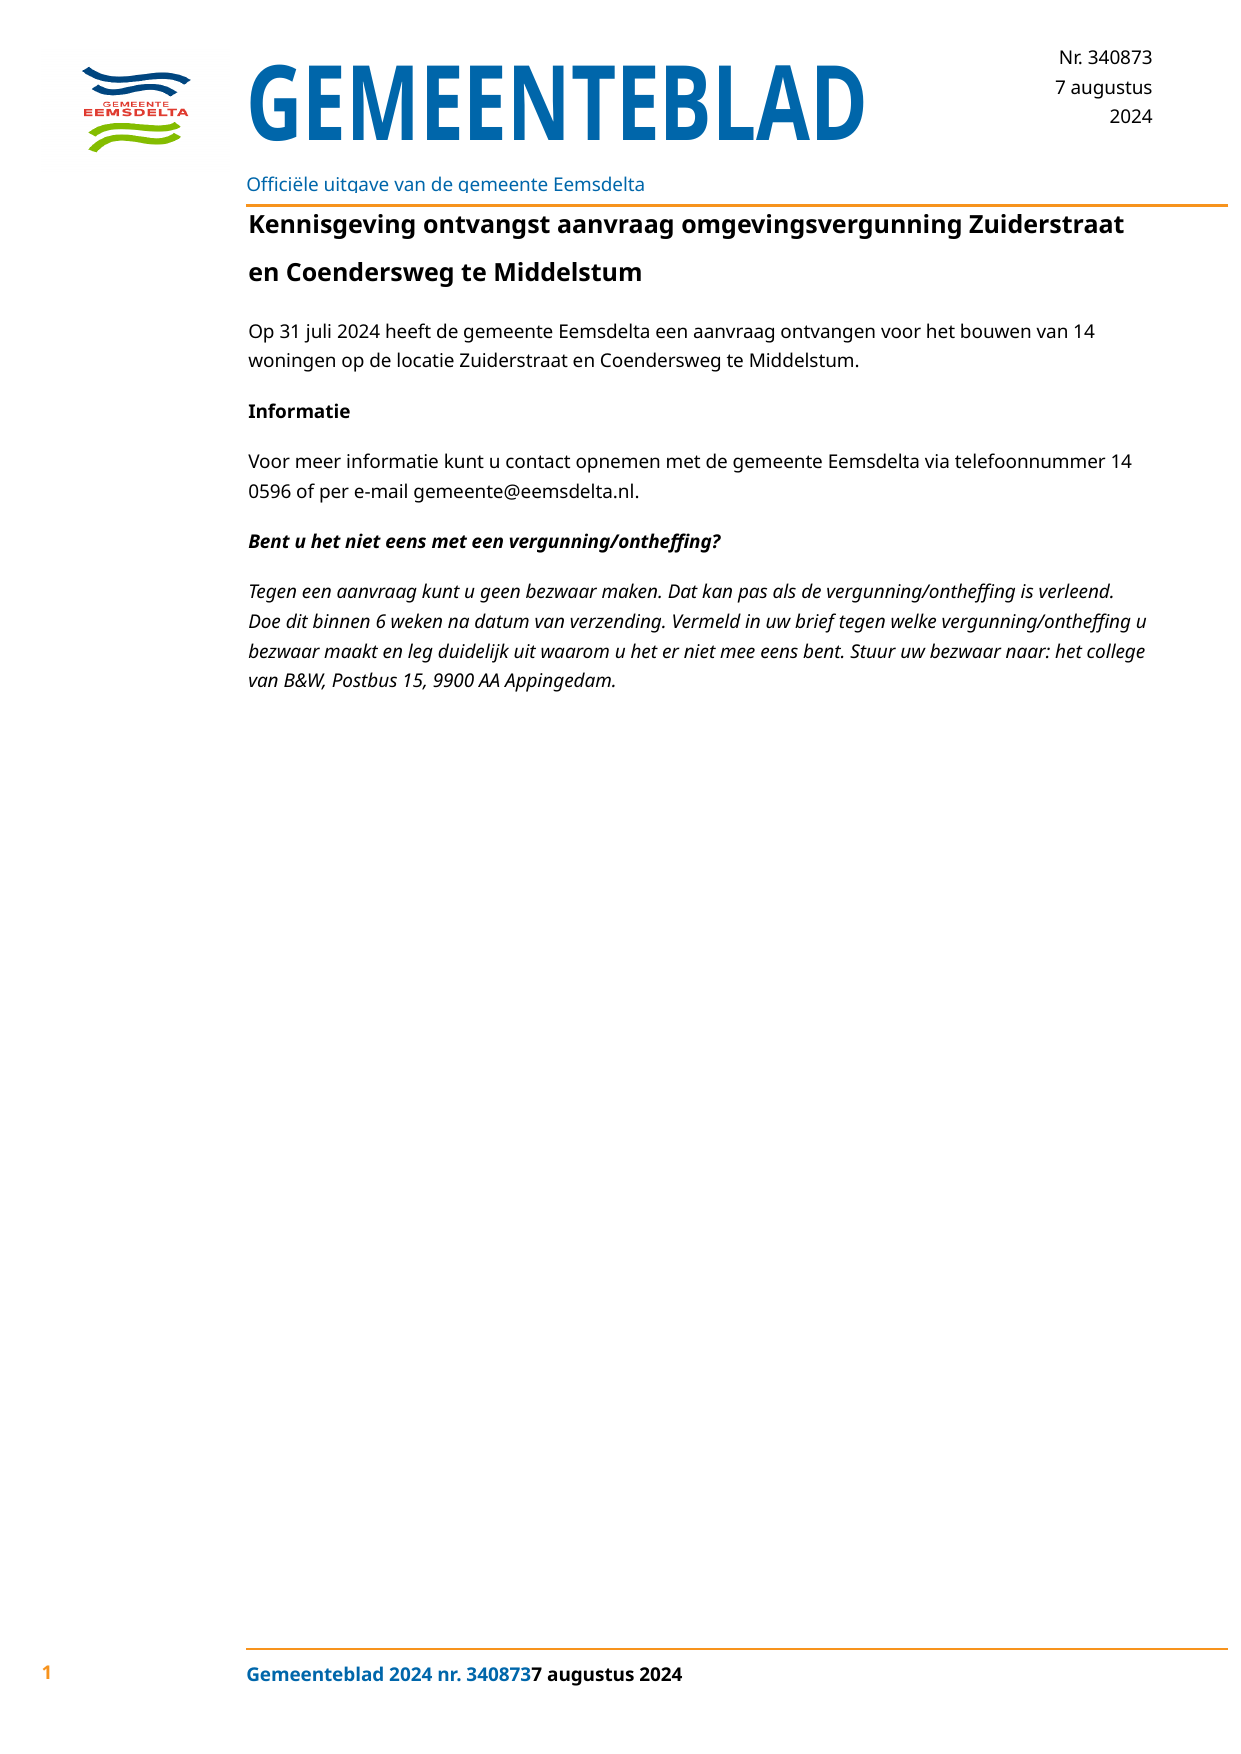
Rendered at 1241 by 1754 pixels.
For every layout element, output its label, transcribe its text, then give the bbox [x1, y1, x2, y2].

text Tegen een aanvraag kunt u geen bezwaar maken. Dat kan pas als de vergunning/ontheffing is verleend. Doe dit binnen 6 weken na datum van verzending. Vermeld in uw brief tegen welke vergunning/ontheffing u bezwaar maakt en leg duidelijk uit waarom u het er niet mee eens bent. Stuur uw bezwaar naar: het college van B&W, Postbus 15, 9900 AA Appingedam. [248, 579, 1152, 693]
text Bent u het niet eens met een vergunning/ontheffing? [248, 528, 1152, 554]
text Voor meer informatie kunt u contact opnemen met de gemeente Eemsdelta via telefoonnummer 14 0596 of per e-mail gemeente@eemsdelta.nl. [248, 448, 1152, 504]
picture [41, 47, 231, 172]
text Informatie [248, 398, 1152, 424]
text Op 31 juli 2024 heeft de gemeente Eemsdelta een aanvraag ontvangen voor het bouwen van 14 woningen op de locatie Zuiderstraat en Coendersweg te Middelstum. [248, 318, 1152, 373]
text Kennisgeving ontvangst aanvraag omgevingsvergunning Zuiderstraat en Coendersweg te Middelstum [248, 207, 1152, 288]
